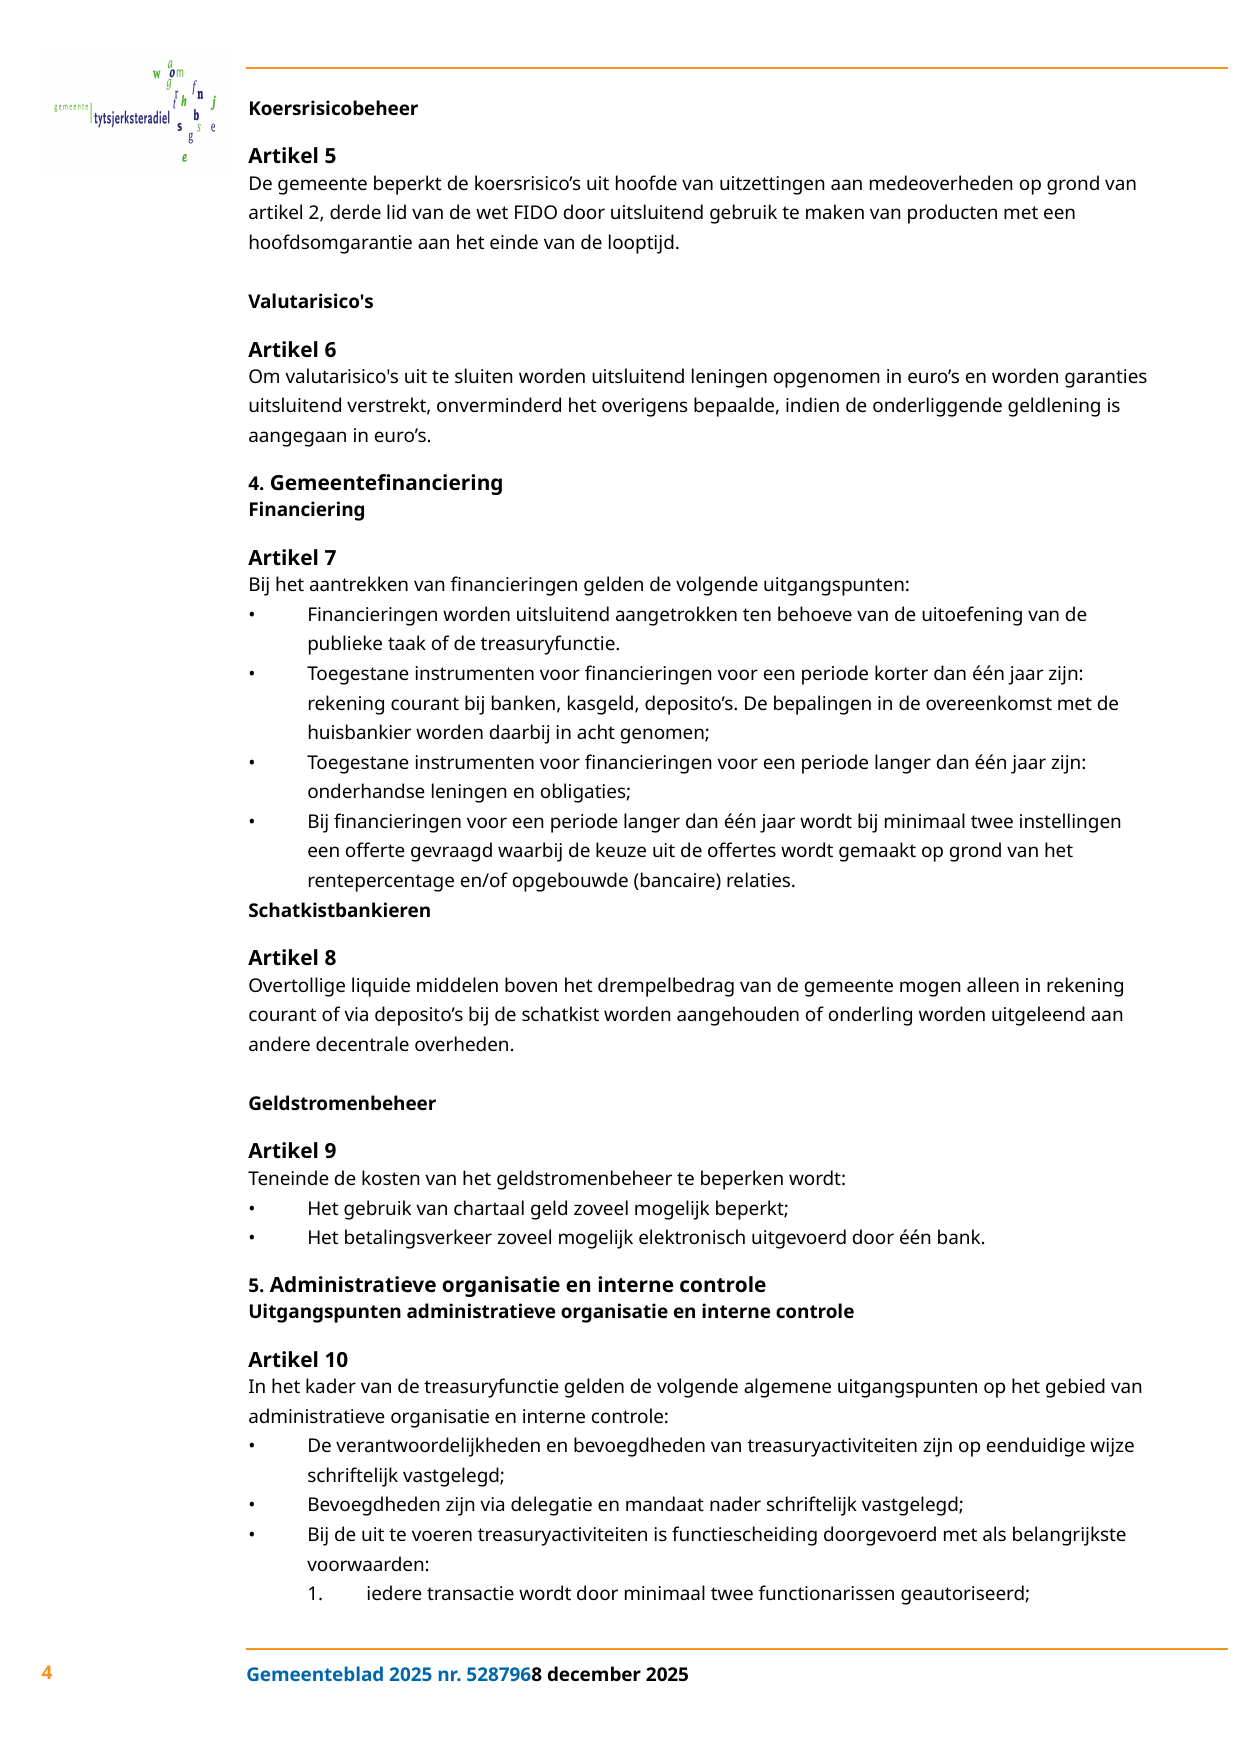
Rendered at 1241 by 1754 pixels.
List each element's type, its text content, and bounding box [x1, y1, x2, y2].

text Om valutarisico's uit te sluiten worden uitsluitend leningen opgenomen in euro’s en worden garanties uitsluitend verstrekt, onverminderd het overigens bepaalde, indien de onderliggende geldlening is aangegaan in euro’s. [248, 363, 1152, 448]
text Artikel 8 [248, 943, 1152, 972]
list Bevoegdheden zijn via delegatie en mandaat nader schriftelijk vastgelegd; [248, 1492, 1152, 1517]
text Koersrisicobeheer [248, 95, 1152, 121]
text 4. Gemeentefinanciering [248, 468, 1152, 496]
text Artikel 9 [248, 1137, 1152, 1165]
list iedere transactie wordt door minimaal twee functionarissen geautoriseerd; [307, 1580, 1152, 1606]
list Toegestane instrumenten voor financieringen voor een periode langer dan één jaar zijn: onderhandse leningen en obligaties; [248, 749, 1152, 804]
text De gemeente beperkt de koersrisico’s uit hoofde van uitzettingen aan medeoverheden op grond van artikel 2, derde lid van de wet FIDO door uitsluitend gebruik te maken van producten met een hoofdsomgarantie aan het einde van de looptijd. [248, 170, 1152, 255]
list Bij financieringen voor een periode langer dan één jaar wordt bij minimaal twee instellingen een offerte gevraagd waarbij de keuze uit de offertes wordt gemaakt op grond van het rentepercentage en/of opgebouwde (bancaire) relaties. [248, 808, 1152, 893]
text Overtollige liquide middelen boven het drempelbedrag van de gemeente mogen alleen in rekening courant of via deposito’s bij de schatkist worden aangehouden of onderling worden uitgeleend aan andere decentrale overheden. [248, 972, 1152, 1057]
text 5. Administratieve organisatie en interne controle [248, 1270, 1152, 1298]
text Artikel 7 [248, 543, 1152, 571]
picture [41, 47, 231, 172]
text Schatkistbankieren [248, 897, 1152, 922]
text Artikel 6 [248, 335, 1152, 363]
text Artikel 5 [248, 141, 1152, 170]
text Artikel 10 [248, 1345, 1152, 1373]
text Bij het aantrekken van financieringen gelden de volgende uitgangspunten: [248, 571, 1152, 597]
text In het kader van de treasuryfunctie gelden de volgende algemene uitgangspunten op het gebied van administratieve organisatie en interne controle: [248, 1373, 1152, 1429]
list Het gebruik van chartaal geld zoveel mogelijk beperkt; [248, 1195, 1152, 1220]
list De verantwoordelijkheden en bevoegdheden van treasuryactiviteiten zijn op eenduidige wijze schriftelijk vastgelegd; [248, 1432, 1152, 1488]
list Bij de uit te voeren treasuryactiviteiten is functiescheiding doorgevoerd met als belangrijkste voorwaarden: [248, 1521, 1152, 1577]
text Financiering [248, 496, 1152, 522]
text Valutarisico's [248, 288, 1152, 314]
list Het betalingsverkeer zoveel mogelijk elektronisch uitgevoerd door één bank. [248, 1224, 1152, 1250]
list Toegestane instrumenten voor financieringen voor een periode korter dan één jaar zijn: rekening courant bij banken, kasgeld, deposito’s. De bepalingen in de overeenkomst met de huisbankier worden daarbij in acht genomen; [248, 660, 1152, 745]
text Uitgangspunten administratieve organisatie en interne controle [248, 1298, 1152, 1324]
text Geldstromenbeheer [248, 1090, 1152, 1116]
list Financieringen worden uitsluitend aangetrokken ten behoeve van de uitoefening van de publieke taak of de treasuryfunctie. [248, 601, 1152, 656]
text Teneinde de kosten van het geldstromenbeheer te beperken wordt: [248, 1165, 1152, 1191]
